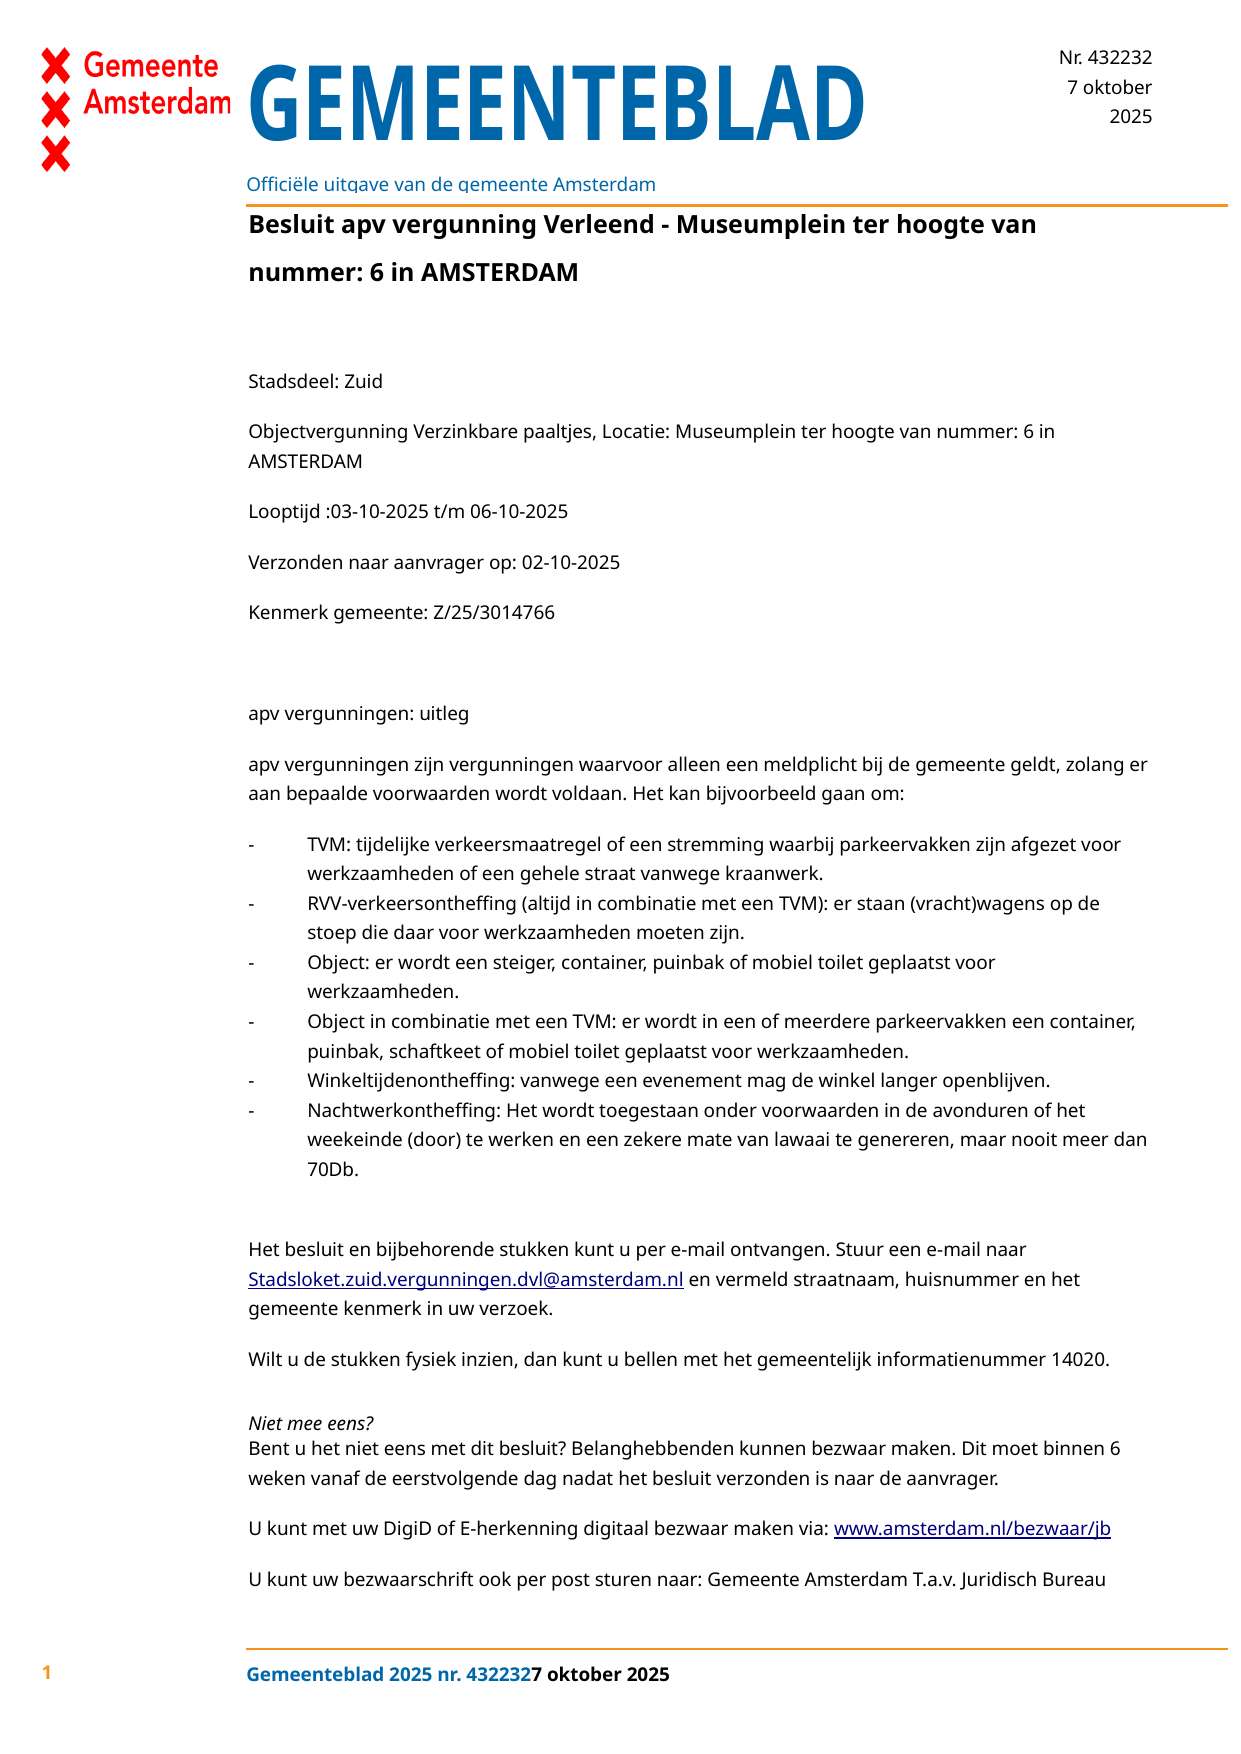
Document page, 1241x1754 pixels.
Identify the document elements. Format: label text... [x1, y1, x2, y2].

text Het besluit en bijbehorende stukken kunt u per e-mail ontvangen. Stuur een e-mail naar Stadsloket.zuid.vergunningen.dvl@amsterdam.nl en vermeld straatnaam, huisnummer en het gemeente kenmerk in uw verzoek. [248, 1236, 1152, 1321]
text Stadsdeel: Zuid [248, 368, 1152, 394]
picture [41, 47, 231, 172]
text Verzonden naar aanvrager op: 02-10-2025 [248, 549, 1152, 575]
text apv vergunningen zijn vergunningen waarvoor alleen een meldplicht bij de gemeente geldt, zolang er aan bepaalde voorwaarden wordt voldaan. Het kan bijvoorbeeld gaan om: [248, 751, 1152, 806]
list TVM: tijdelijke verkeersmaatregel of een stremming waarbij parkeervakken zijn afgezet voor werkzaamheden of een gehele straat vanwege kraanwerk. [248, 831, 1152, 886]
list RVV-verkeersontheffing (altijd in combinatie met een TVM): er staan (vracht)wagens op de stoep die daar voor werkzaamheden moeten zijn. [248, 890, 1152, 945]
list Winkeltijdenontheffing: vanwege een evenement mag de winkel langer openblijven. [248, 1067, 1152, 1093]
list Nachtwerkontheffing: Het wordt toegestaan onder voorwaarden in de avonduren of het weekeinde (door) te werken en een zekere mate van lawaai te genereren, maar nooit meer dan 70Db. [248, 1097, 1152, 1182]
text apv vergunningen: uitleg [248, 700, 1152, 726]
list Object in combinatie met een TVM: er wordt in een of meerdere parkeervakken een container, puinbak, schaftkeet of mobiel toilet geplaatst voor werkzaamheden. [248, 1008, 1152, 1064]
text Kenmerk gemeente: Z/25/3014766 [248, 599, 1152, 625]
text U kunt uw bezwaarschrift ook per post sturen naar: Gemeente Amsterdam T.a.v. Juridisch Bureau [248, 1566, 1152, 1592]
text Niet mee eens? [248, 1410, 1152, 1436]
text Objectvergunning Verzinkbare paaltjes, Locatie: Museumplein ter hoogte van nummer: 6 in AMSTERDAM [248, 419, 1152, 474]
list Object: er wordt een steiger, container, puinbak of mobiel toilet geplaatst voor werkzaamheden. [248, 949, 1152, 1004]
text Bent u het niet eens met dit besluit? Belanghebbenden kunnen bezwaar maken. Dit moet binnen 6 weken vanaf de eerstvolgende dag nadat het besluit verzonden is naar de aanvrager. [248, 1436, 1152, 1491]
text Looptijd :03-10-2025 t/m 06-10-2025 [248, 499, 1152, 524]
text Besluit apv vergunning Verleend - Museumplein ter hoogte van nummer: 6 in AMSTERDAM [248, 207, 1152, 288]
text Wilt u de stukken fysiek inzien, dan kunt u bellen met het gemeentelijk informatienummer 14020. [248, 1346, 1152, 1372]
text U kunt met uw DigiD of E-herkenning digitaal bezwaar maken via: www.amsterdam.nl/bezwaar/jb [248, 1516, 1152, 1541]
